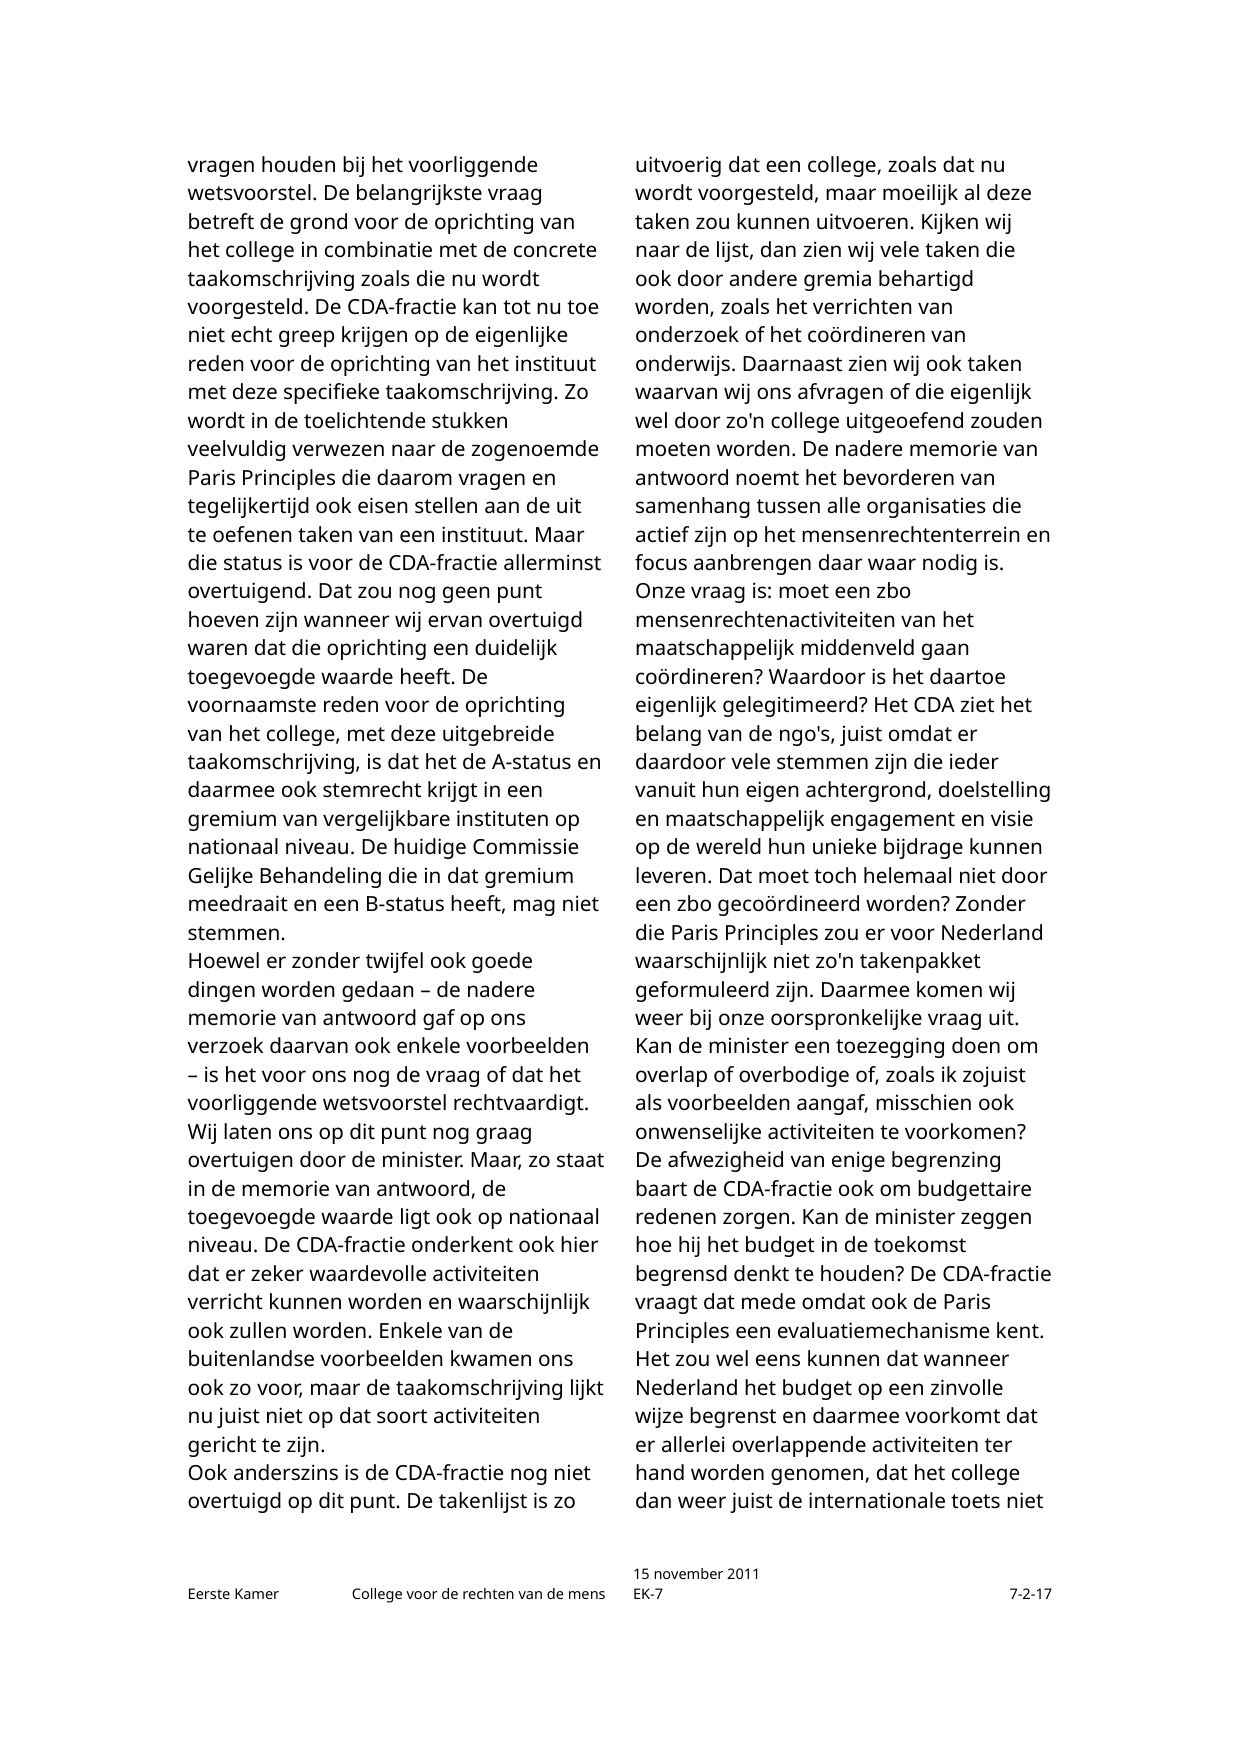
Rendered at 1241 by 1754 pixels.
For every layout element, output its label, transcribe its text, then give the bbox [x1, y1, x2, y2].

text uitvoerig dat een college, zoals dat nu wordt voorgesteld, maar moeilijk al deze taken zou kunnen uitvoeren. Kijken wij naar de lijst, dan zien wij vele taken die ook door andere gremia behartigd worden, zoals het verrichten van onderzoek of het coördineren van onderwijs. Daarnaast zien wij ook taken waarvan wij ons afvragen of die eigenlijk wel door zo'n college uitgeoefend zouden moeten worden. De nadere memorie van antwoord noemt het bevorderen van samenhang tussen alle organisaties die actief zijn op het mensenrechtenterrein en focus aanbrengen daar waar nodig is. Onze vraag is: moet een zbo mensenrechtenactiviteiten van het maatschappelijk middenveld gaan coördineren? Waardoor is het daartoe eigenlijk gelegitimeerd? Het CDA ziet het belang van de ngo's, juist omdat er daardoor vele stemmen zijn die ieder vanuit hun eigen achtergrond, doelstelling en maatschappelijk engagement en visie op de wereld hun unieke bijdrage kunnen leveren. Dat moet toch helemaal niet door een zbo gecoördineerd worden? Zonder die Paris Principles zou er voor Nederland waarschijnlijk niet zo'n takenpakket geformuleerd zijn. Daarmee komen wij weer bij onze oorspronkelijke vraag uit. Kan de minister een toezegging doen om overlap of overbodige of, zoals ik zojuist als voorbeelden aangaf, misschien ook onwenselijke activiteiten te voorkomen? [635, 150, 1053, 1145]
text De afwezigheid van enige begrenzing baart de CDA-fractie ook om budgettaire redenen zorgen. Kan de minister zeggen hoe hij het budget in de toekomst begrensd denkt te houden? De CDA-fractie vraagt dat mede omdat ook de Paris Principles een evaluatiemechanisme kent. Het zou wel eens kunnen dat wanneer Nederland het budget op een zinvolle wijze begrenst en daarmee voorkomt dat er allerlei overlappende activiteiten ter hand worden genomen, dat het college dan weer juist de internationale toets niet [635, 1145, 1053, 1515]
text Hoewel er zonder twijfel ook goede dingen worden gedaan – de nadere memorie van antwoord gaf op ons verzoek daarvan ook enkele voorbeelden – is het voor ons nog de vraag of dat het voorliggende wetsvoorstel rechtvaardigt. Wij laten ons op dit punt nog graag overtuigen door de minister. Maar, zo staat in de memorie van antwoord, de toegevoegde waarde ligt ook op nationaal niveau. De CDA-fractie onderkent ook hier dat er zeker waardevolle activiteiten verricht kunnen worden en waarschijnlijk ook zullen worden. Enkele van de buitenlandse voorbeelden kwamen ons ook zo voor, maar de taakomschrijving lijkt nu juist niet op dat soort activiteiten gericht te zijn. [187, 946, 605, 1458]
text Ook anderszins is de CDA-fractie nog niet overtuigd op dit punt. De takenlijst is zo [187, 1458, 605, 1515]
text vragen houden bij het voorliggende wetsvoorstel. De belangrijkste vraag betreft de grond voor de oprichting van het college in combinatie met de concrete taakomschrijving zoals die nu wordt voorgesteld. De CDA-fractie kan tot nu toe niet echt greep krijgen op de eigenlijke reden voor de oprichting van het instituut met deze specifieke taakomschrijving. Zo wordt in de toelichtende stukken veelvuldig verwezen naar de zogenoemde Paris Principles die daarom vragen en tegelijkertijd ook eisen stellen aan de uit te oefenen taken van een instituut. Maar die status is voor de CDA-fractie allerminst overtuigend. Dat zou nog geen punt hoeven zijn wanneer wij ervan overtuigd waren dat die oprichting een duidelijk toegevoegde waarde heeft. De voornaamste reden voor de oprichting van het college, met deze uitgebreide taakomschrijving, is dat het de A-status en daarmee ook stemrecht krijgt in een gremium van vergelijkbare instituten op nationaal niveau. De huidige Commissie Gelijke Behandeling die in dat gremium meedraait en een B-status heeft, mag niet stemmen. [187, 150, 605, 946]
